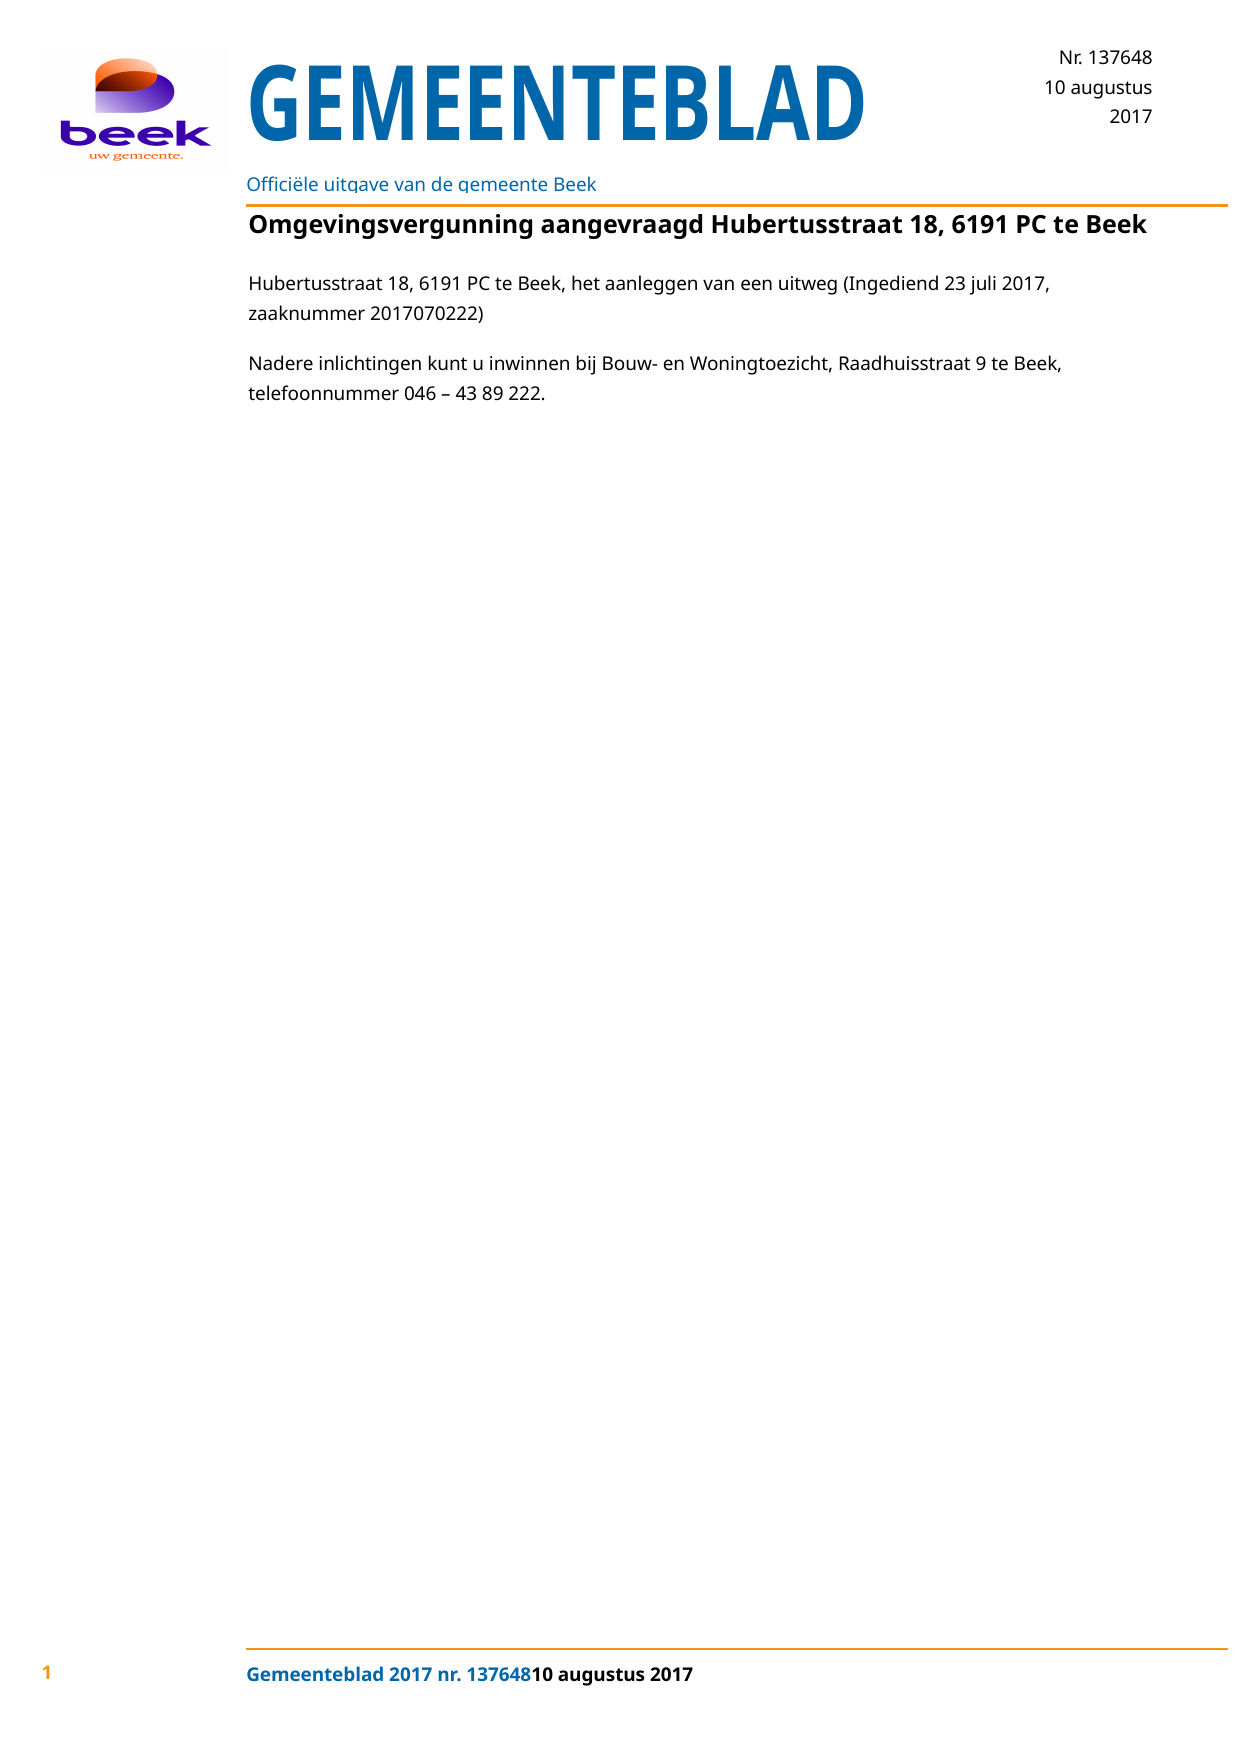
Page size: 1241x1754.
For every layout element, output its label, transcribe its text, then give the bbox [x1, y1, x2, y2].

text Omgevingsvergunning aangevraagd Hubertusstraat 18, 6191 PC te Beek [248, 207, 1152, 241]
text Hubertusstraat 18, 6191 PC te Beek, het aanleggen van een uitweg (Ingediend 23 juli 2017, zaaknummer 2017070222) [248, 270, 1152, 326]
text Nadere inlichtingen kunt u inwinnen bij Bouw- en Woningtoezicht, Raadhuisstraat 9 te Beek, telefoonnummer 046 – 43 89 222. [248, 350, 1152, 406]
picture [41, 47, 231, 172]
